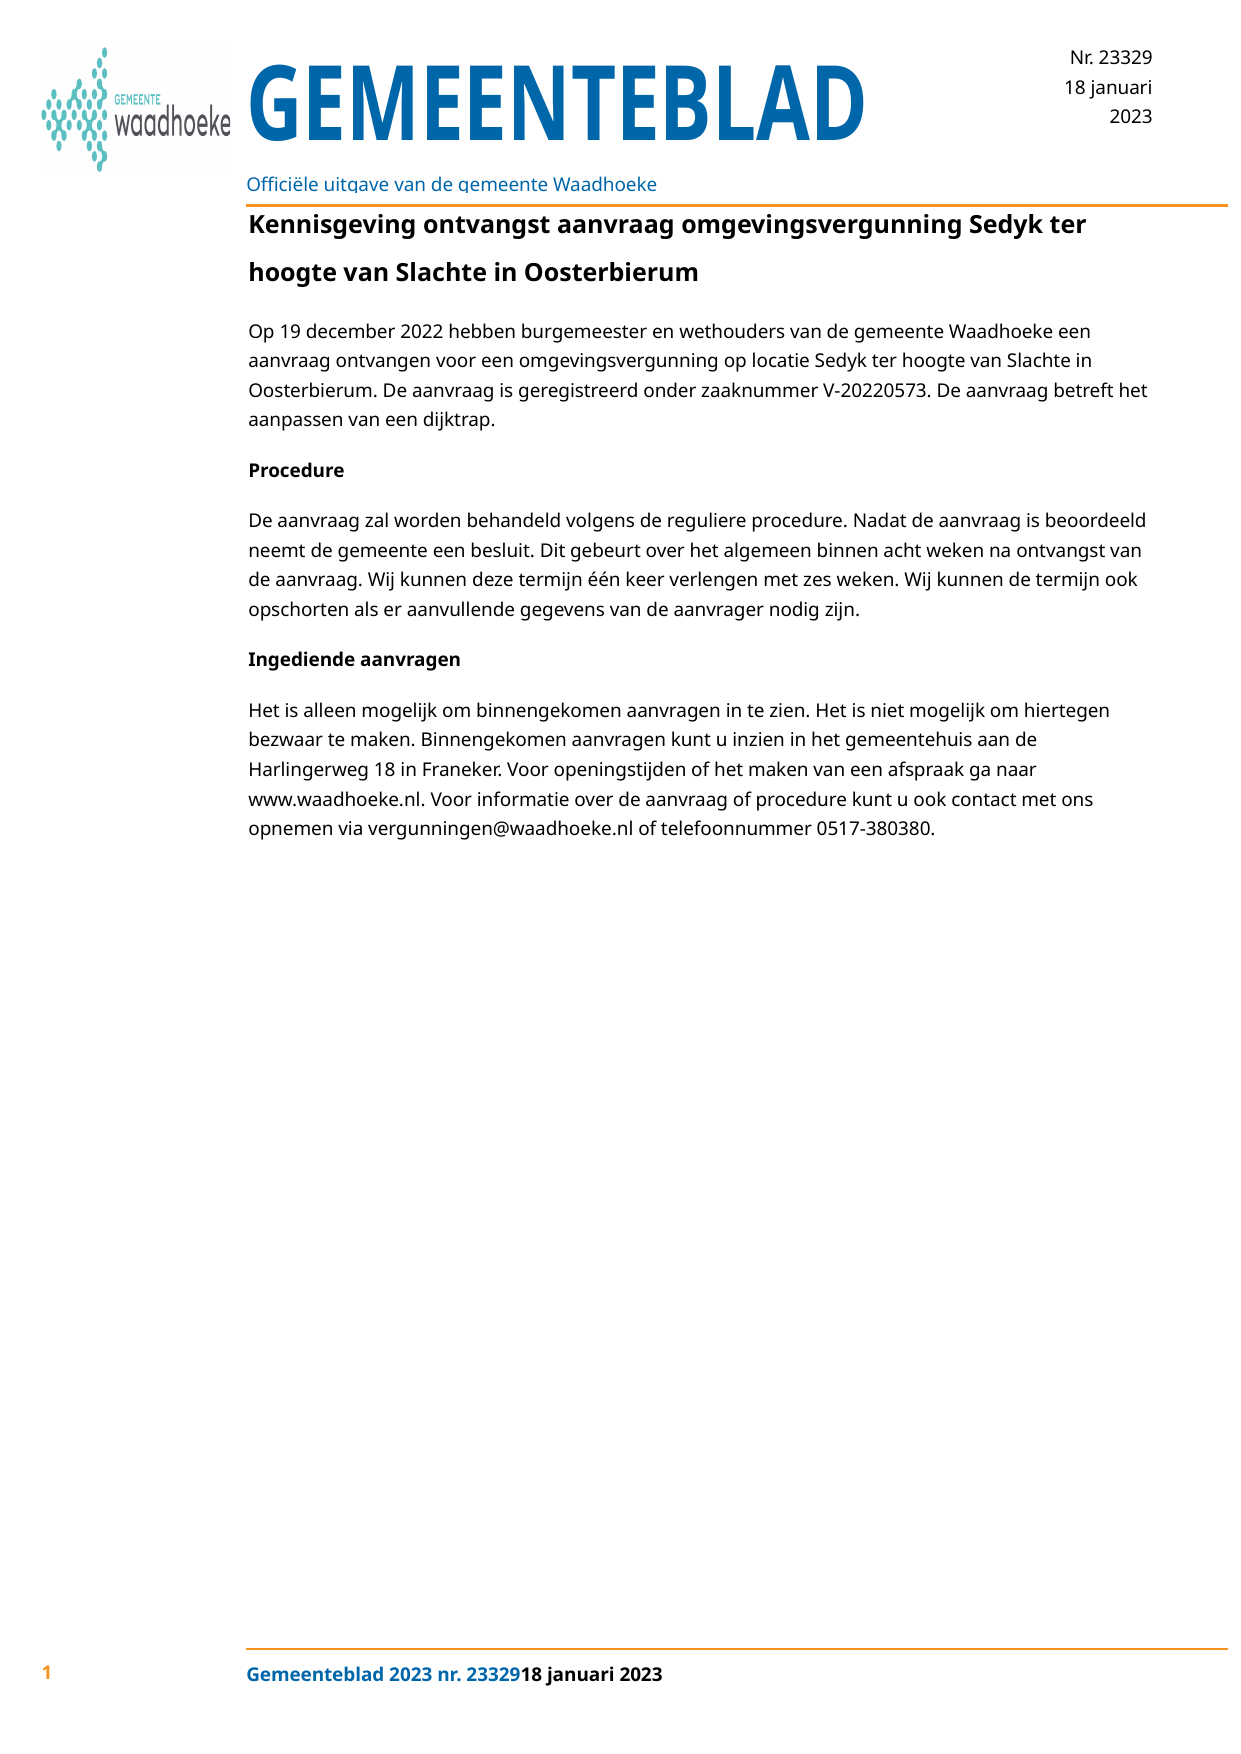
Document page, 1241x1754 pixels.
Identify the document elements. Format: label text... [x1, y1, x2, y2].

text Het is alleen mogelijk om binnengekomen aanvragen in te zien. Het is niet mogelijk om hiertegen bezwaar te maken. Binnengekomen aanvragen kunt u inzien in het gemeentehuis aan de Harlingerweg 18 in Franeker. Voor openingstijden of het maken van een afspraak ga naar www.waadhoeke.nl. Voor informatie over de aanvraag of procedure kunt u ook contact met ons opnemen via vergunningen@waadhoeke.nl of telefoonnummer 0517-380380. [248, 697, 1152, 841]
text Procedure [248, 457, 1152, 483]
text Op 19 december 2022 hebben burgemeester en wethouders van de gemeente Waadhoeke een aanvraag ontvangen voor een omgevingsvergunning op locatie Sedyk ter hoogte van Slachte in Oosterbierum. De aanvraag is geregistreerd onder zaaknummer V-20220573. De aanvraag betreft het aanpassen van een dijktrap. [248, 318, 1152, 432]
picture [41, 47, 231, 172]
text De aanvraag zal worden behandeld volgens de reguliere procedure. Nadat de aanvraag is beoordeeld neemt de gemeente een besluit. Dit gebeurt over het algemeen binnen acht weken na ontvangst van de aanvraag. Wij kunnen deze termijn één keer verlengen met zes weken. Wij kunnen de termijn ook opschorten als er aanvullende gegevens van de aanvrager nodig zijn. [248, 507, 1152, 622]
text Kennisgeving ontvangst aanvraag omgevingsvergunning Sedyk ter hoogte van Slachte in Oosterbierum [248, 207, 1152, 288]
text Ingediende aanvragen [248, 647, 1152, 672]
